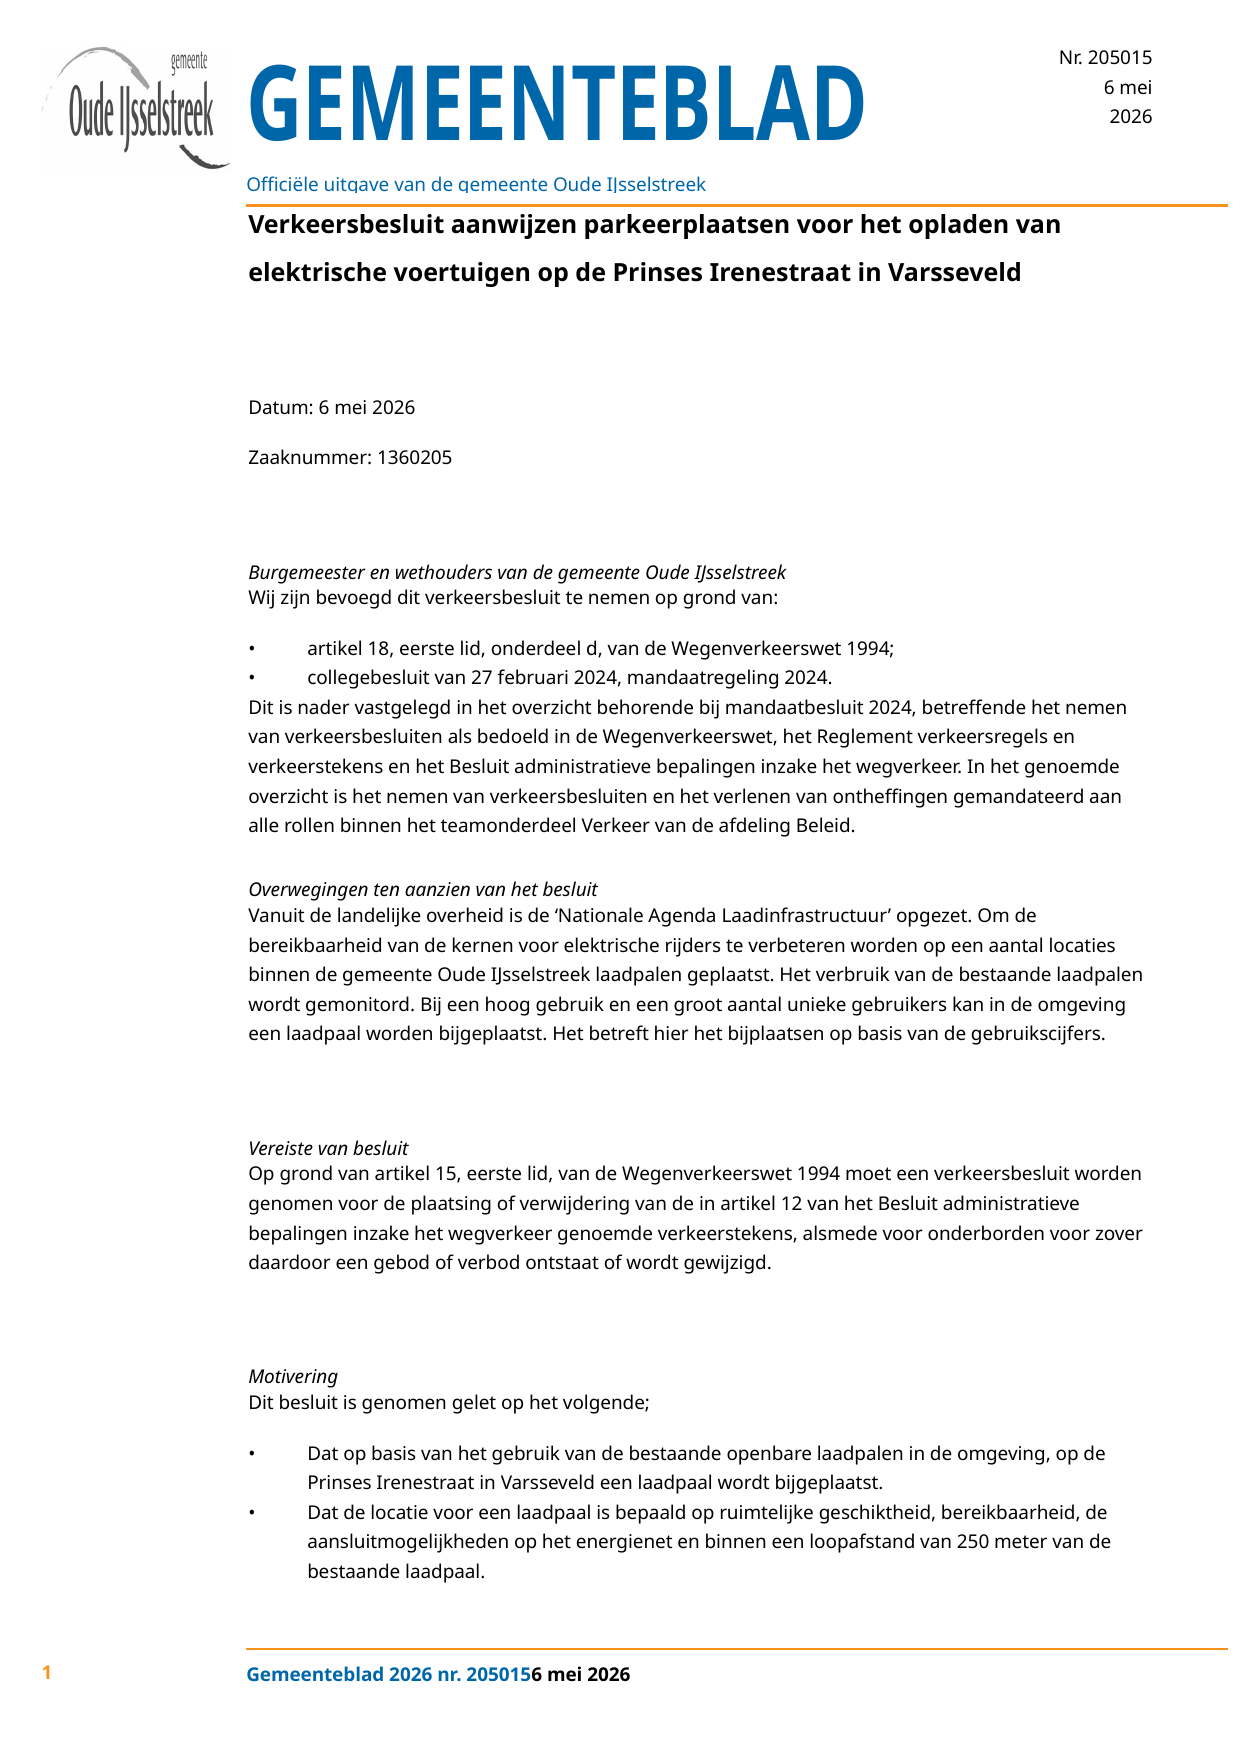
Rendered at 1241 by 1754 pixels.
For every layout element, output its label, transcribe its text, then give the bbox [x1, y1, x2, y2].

text Verkeersbesluit aanwijzen parkeerplaatsen voor het opladen van elektrische voertuigen op de Prinses Irenestraat in Varsseveld [248, 207, 1152, 288]
list Dat de locatie voor een laadpaal is bepaald op ruimtelijke geschiktheid, bereikbaarheid, de aansluitmogelijkheden op het energienet en binnen een loopafstand van 250 meter van de bestaande laadpaal. [248, 1499, 1152, 1584]
text Zaaknummer: 1360205 [248, 444, 1152, 470]
text Motivering [248, 1364, 1152, 1389]
text Datum: 6 mei 2026 [248, 394, 1152, 420]
list artikel 18, eerste lid, onderdeel d, van de Wegenverkeerswet 1994; [248, 635, 1152, 661]
list collegebesluit van 27 februari 2024, mandaatregeling 2024. [248, 664, 1152, 690]
text Overwegingen ten aanzien van het besluit [248, 876, 1152, 902]
picture [41, 47, 231, 172]
text Vanuit de landelijke overheid is de ‘Nationale Agenda Laadinfrastructuur’ opgezet. Om de bereikbaarheid van de kernen voor elektrische rijders te verbeteren worden op een aantal locaties binnen de gemeente Oude IJsselstreek laadpalen geplaatst. Het verbruik van de bestaande laadpalen wordt gemonitord. Bij een hoog gebruik en een groot aantal unieke gebruikers kan in de omgeving een laadpaal worden bijgeplaatst. Het betreft hier het bijplaatsen op basis van de gebruikscijfers. [248, 902, 1152, 1046]
text Dit besluit is genomen gelet op het volgende; [248, 1389, 1152, 1415]
text Vereiste van besluit [248, 1135, 1152, 1161]
text Op grond van artikel 15, eerste lid, van de Wegenverkeerswet 1994 moet een verkeersbesluit worden genomen voor de plaatsing of verwijdering van de in artikel 12 van het Besluit administratieve bepalingen inzake het wegverkeer genoemde verkeerstekens, alsmede voor onderborden voor zover daardoor een gebod of verbod ontstaat of wordt gewijzigd. [248, 1161, 1152, 1275]
text Burgemeester en wethouders van de gemeente Oude IJsselstreek [248, 559, 1152, 584]
text Wij zijn bevoegd dit verkeersbesluit te nemen op grond van: [248, 584, 1152, 610]
list Dat op basis van het gebruik van de bestaande openbare laadpalen in de omgeving, op de Prinses Irenestraat in Varsseveld een laadpaal wordt bijgeplaatst. [248, 1440, 1152, 1495]
text Dit is nader vastgelegd in het overzicht behorende bij mandaatbesluit 2024, betreffende het nemen van verkeersbesluiten als bedoeld in de Wegenverkeerswet, het Reglement verkeersregels en verkeerstekens en het Besluit administratieve bepalingen inzake het wegverkeer. In het genoemde overzicht is het nemen van verkeersbesluiten en het verlenen van ontheffingen gemandateerd aan alle rollen binnen het teamonderdeel Verkeer van de afdeling Beleid. [248, 694, 1152, 838]
